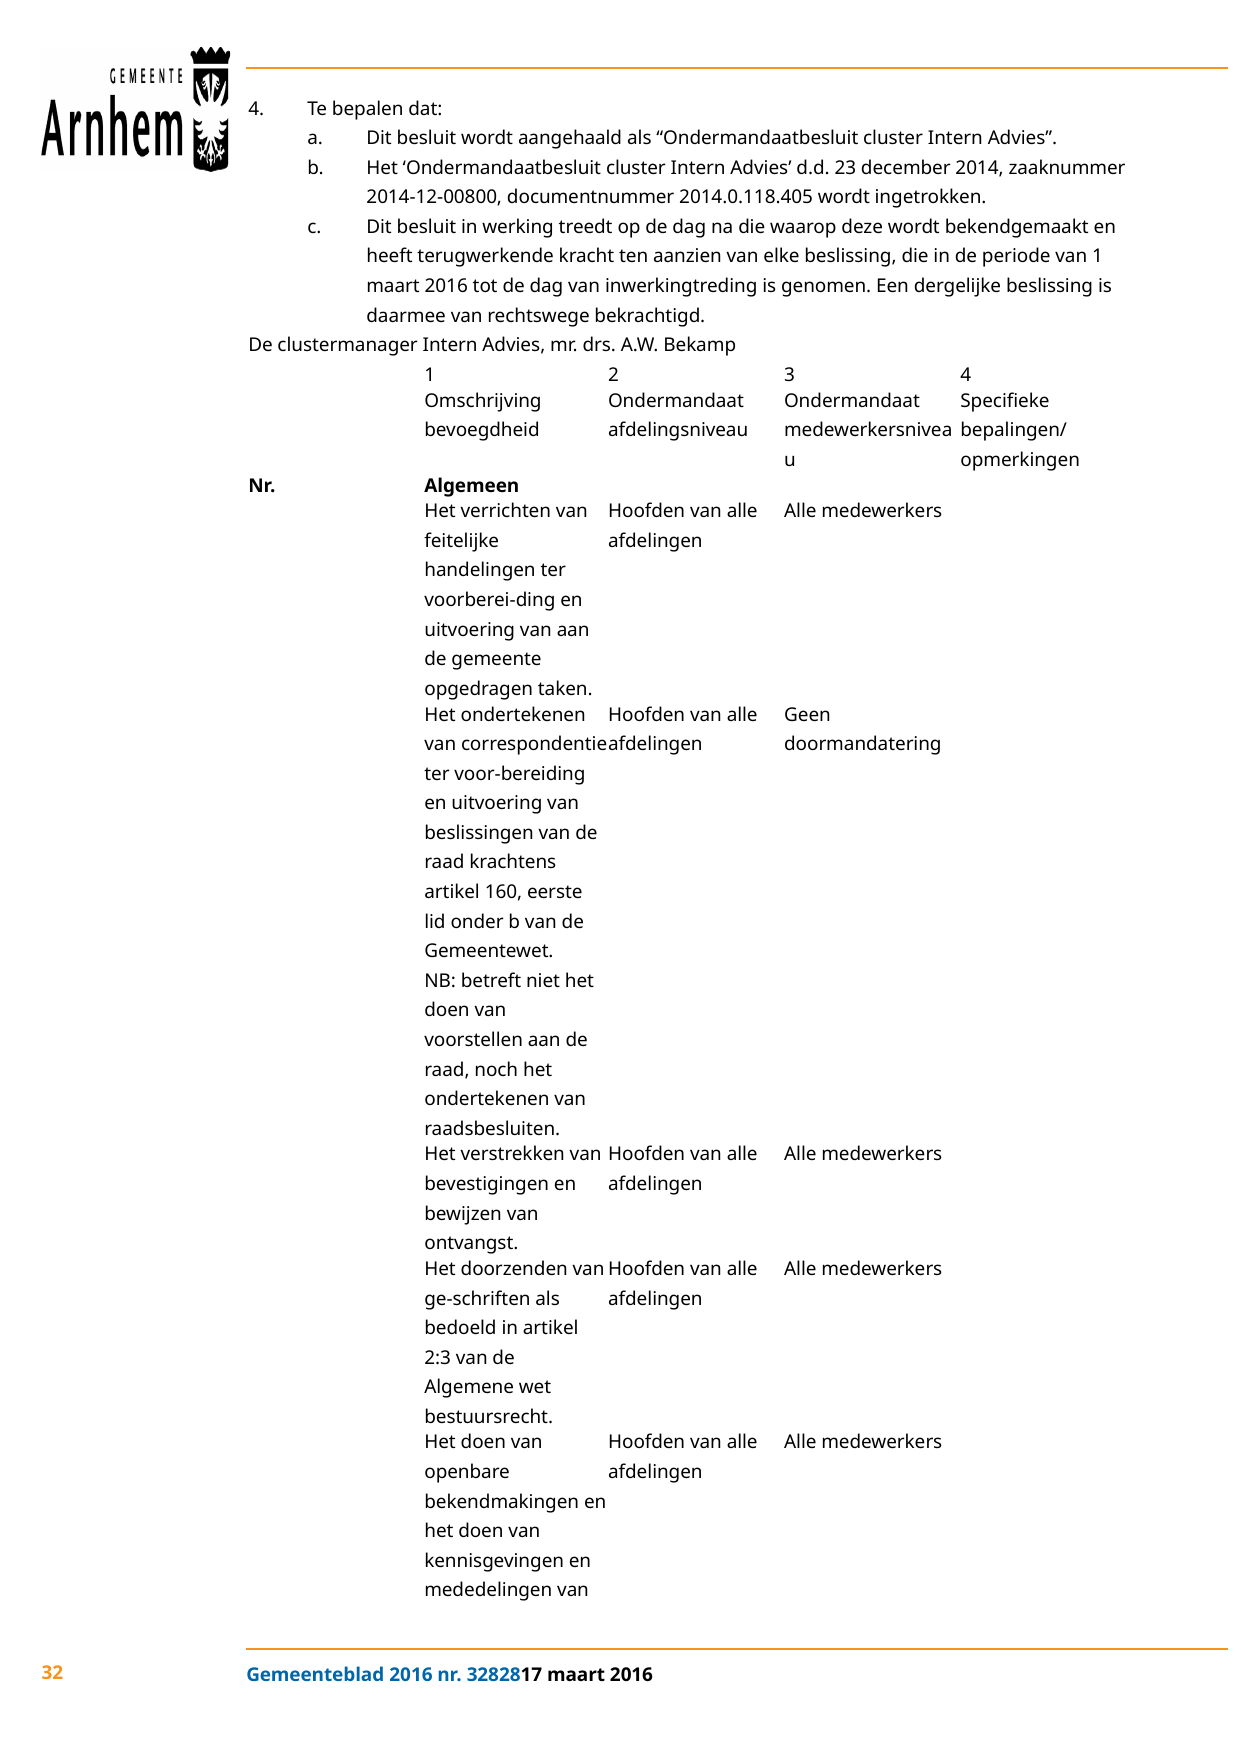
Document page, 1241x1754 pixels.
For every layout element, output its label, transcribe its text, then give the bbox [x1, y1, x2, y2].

table_cell [248, 1141, 424, 1255]
table_cell Het doen van openbare bekendmakingen en het doen van kennisgevingen en mededelingen van [424, 1429, 608, 1602]
table_cell Ondermandaat medewerkersniveau [784, 387, 960, 472]
table_cell Alle medewerkers [784, 1429, 960, 1602]
table_cell [960, 1429, 1152, 1602]
table_cell Hoofden van alle afdelingen [608, 1141, 784, 1255]
table_cell [960, 472, 1152, 497]
table_cell [248, 498, 424, 701]
picture [41, 47, 231, 172]
table_cell Alle medewerkers [784, 1141, 960, 1255]
table_cell [960, 498, 1152, 701]
table_cell Specifieke bepalingen/ opmerkingen [960, 387, 1152, 472]
list Het ‘Ondermandaatbesluit cluster Intern Advies’ d.d. 23 december 2014, zaaknummer 2014-12-00800, documentnummer 2014.0.118.405 wordt ingetrokken. [307, 154, 1152, 209]
table_cell [784, 472, 960, 497]
table_header [248, 361, 424, 387]
table_cell [248, 1429, 424, 1602]
table_cell Hoofden van alle afdelingen [608, 498, 784, 701]
table_cell Hoofden van alle afdelingen [608, 1255, 784, 1429]
table_cell Ondermandaat afdelingsniveau [608, 387, 784, 472]
table_cell Hoofden van alle afdelingen [608, 1429, 784, 1602]
table_cell Omschrijving bevoegdheid [424, 387, 608, 472]
table_cell Het verrichten van feitelijke handelingen ter voorberei-ding en uitvoering van aan de gemeente opgedragen taken. [424, 498, 608, 701]
table_cell Het verstrekken van bevestigingen en bewijzen van ontvangst. [424, 1141, 608, 1255]
table_header 3 [784, 361, 960, 387]
table_cell [960, 701, 1152, 1141]
table_header 1 [424, 361, 608, 387]
list Dit besluit wordt aangehaald als “Ondermandaatbesluit cluster Intern Advies”. [307, 124, 1152, 150]
table_cell [960, 1255, 1152, 1429]
table_cell Het ondertekenen van correspondentie ter voor-bereiding en uitvoering van beslissingen van de raad krachtens artikel 160, eerste lid onder b van de Gemeentewet. NB: betreft niet het doen van voorstellen aan de raad, noch het ondertekenen van raadsbesluiten. [424, 701, 608, 1141]
list Te bepalen dat: [248, 95, 1152, 121]
table_cell [248, 1255, 424, 1429]
table_cell Alle medewerkers [784, 498, 960, 701]
table_cell [248, 701, 424, 1141]
table_cell Hoofden van alle afdelingen [608, 701, 784, 1141]
list Dit besluit in werking treedt op de dag na die waarop deze wordt bekendgemaakt en heeft terugwerkende kracht ten aanzien van elke beslissing, die in de periode van 1 maart 2016 tot de dag van inwerkingtreding is genomen. Een dergelijke beslissing is daarmee van rechtswege bekrachtigd. [307, 213, 1152, 328]
table_cell Nr. [248, 472, 424, 497]
table_cell Het doorzenden van ge-schriften als bedoeld in artikel 2:3 van de Algemene wet bestuursrecht. [424, 1255, 608, 1429]
table_header 4 [960, 361, 1152, 387]
table_header 2 [608, 361, 784, 387]
table_cell Algemeen [424, 472, 608, 497]
table_cell Alle medewerkers [784, 1255, 960, 1429]
table_cell [960, 1141, 1152, 1255]
table_cell [248, 387, 424, 472]
table_cell Geen doormandatering [784, 701, 960, 1141]
table_cell [608, 472, 784, 497]
text De clustermanager Intern Advies, mr. drs. A.W. Bekamp [248, 331, 1152, 357]
